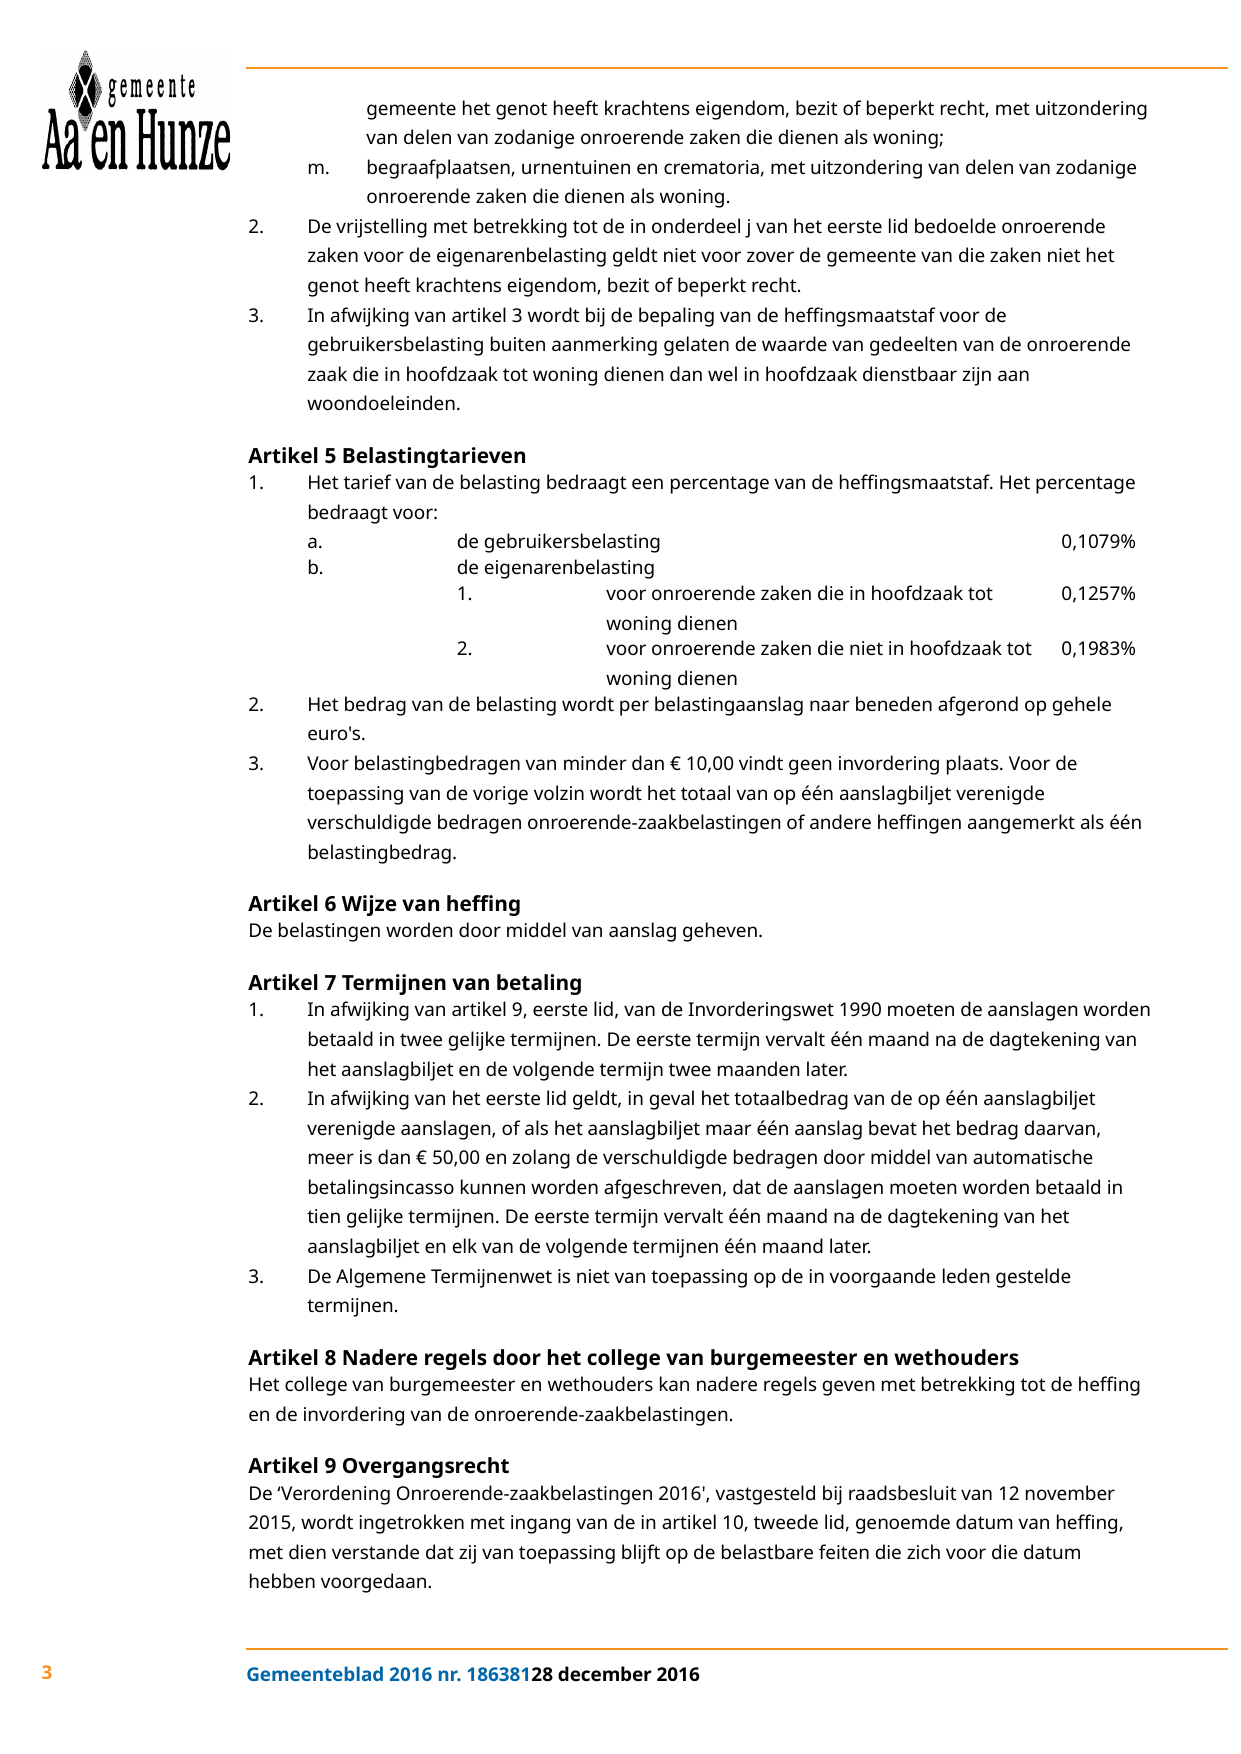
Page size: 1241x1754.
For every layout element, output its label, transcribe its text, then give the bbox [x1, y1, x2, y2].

list Voor belastingbedragen van minder dan € 10,00 vindt geen invordering plaats. Voor de toepassing van de vorige volzin wordt het totaal van op één aanslagbiljet verenigde verschuldigde bedragen onroerende-zaakbelastingen of andere heffingen aangemerkt als één belastingbedrag. [248, 750, 1152, 864]
list In afwijking van artikel 3 wordt bij de bepaling van de heffingsmaatstaf voor de gebruikersbelasting buiten aanmerking gelaten de waarde van gedeelten van de onroerende zaak die in hoofdzaak tot woning dienen dan wel in hoofdzaak dienstbaar zijn aan woondoeleinden. [248, 302, 1152, 416]
table_header a. [307, 529, 457, 554]
table_cell b. [307, 555, 457, 580]
text De belastingen worden door middel van aanslag geheven. [248, 918, 1152, 943]
table_cell 1. [457, 580, 606, 636]
table_cell [307, 636, 457, 691]
table_header de gebruikersbelasting [457, 529, 1061, 554]
list De vrijstelling met betrekking tot de in onderdeel j van het eerste lid bedoelde onroerende zaken voor de eigenarenbelasting geldt niet voor zover de gemeente van die zaken niet het genot heeft krachtens eigendom, bezit of beperkt recht. [248, 213, 1152, 298]
table_cell 2. [457, 636, 606, 691]
text Het college van burgemeester en wethouders kan nadere regels geven met betrekking tot de heffing en de invordering van de onroerende-zaakbelastingen. [248, 1371, 1152, 1427]
table_cell de eigenarenbelasting [457, 555, 1061, 580]
table_cell voor onroerende zaken die in hoofdzaak tot woning dienen [606, 580, 1061, 636]
text Artikel 8 Nadere regels door het college van burgemeester en wethouders [248, 1343, 1152, 1371]
text Artikel 5 Belastingtarieven [248, 441, 1152, 469]
list begraafplaatsen, urnentuinen en crematoria, met uitzondering van delen van zodanige onroerende zaken die dienen als woning. [307, 154, 1152, 209]
list De Algemene Termijnenwet is niet van toepassing op de in voorgaande leden gestelde termijnen. [248, 1263, 1152, 1318]
table_header 0,1079% [1061, 529, 1211, 554]
list Het bedrag van de belasting wordt per belastingaanslag naar beneden afgerond op gehele euro's. [248, 691, 1152, 746]
list In afwijking van artikel 9, eerste lid, van de Invorderingswet 1990 moeten de aanslagen worden betaald in twee gelijke termijnen. De eerste termijn vervalt één maand na de dagtekening van het aanslagbiljet en de volgende termijn twee maanden later. [248, 997, 1152, 1081]
table_cell 0,1257% [1061, 580, 1211, 636]
text Artikel 6 Wijze van heffing [248, 889, 1152, 918]
table_cell [1061, 555, 1211, 580]
text Artikel 9 Overgangsrecht [248, 1451, 1152, 1480]
list In afwijking van het eerste lid geldt, in geval het totaalbedrag van de op één aanslagbiljet verenigde aanslagen, of als het aanslagbiljet maar één aanslag bevat het bedrag daarvan, meer is dan € 50,00 en zolang de verschuldigde bedragen door middel van automatische betalingsincasso kunnen worden afgeschreven, dat de aanslagen moeten worden betaald in tien gelijke termijnen. De eerste termijn vervalt één maand na de dagtekening van het aanslagbiljet en elk van de volgende termijnen één maand later. [248, 1085, 1152, 1259]
text Artikel 7 Termijnen van betaling [248, 968, 1152, 997]
text De ‘Verordening Onroerende-zaakbelastingen 2016', vastgesteld bij raadsbesluit van 12 november 2015, wordt ingetrokken met ingang van de in artikel 10, tweede lid, genoemde datum van heffing, met dien verstande dat zij van toepassing blijft op de belastbare feiten die zich voor die datum hebben voorgedaan. [248, 1480, 1152, 1594]
table_cell voor onroerende zaken die niet in hoofdzaak tot woning dienen [606, 636, 1061, 691]
table_cell [307, 580, 457, 636]
table_cell 0,1983% [1061, 636, 1211, 691]
list gemeente het genot heeft krachtens eigendom, bezit of beperkt recht, met uitzondering van delen van zodanige onroerende zaken die dienen als woning; [307, 95, 1152, 150]
list Het tarief van de belasting bedraagt een percentage van de heffingsmaatstaf. Het percentage bedraagt voor: [248, 469, 1152, 525]
picture [41, 47, 231, 172]
